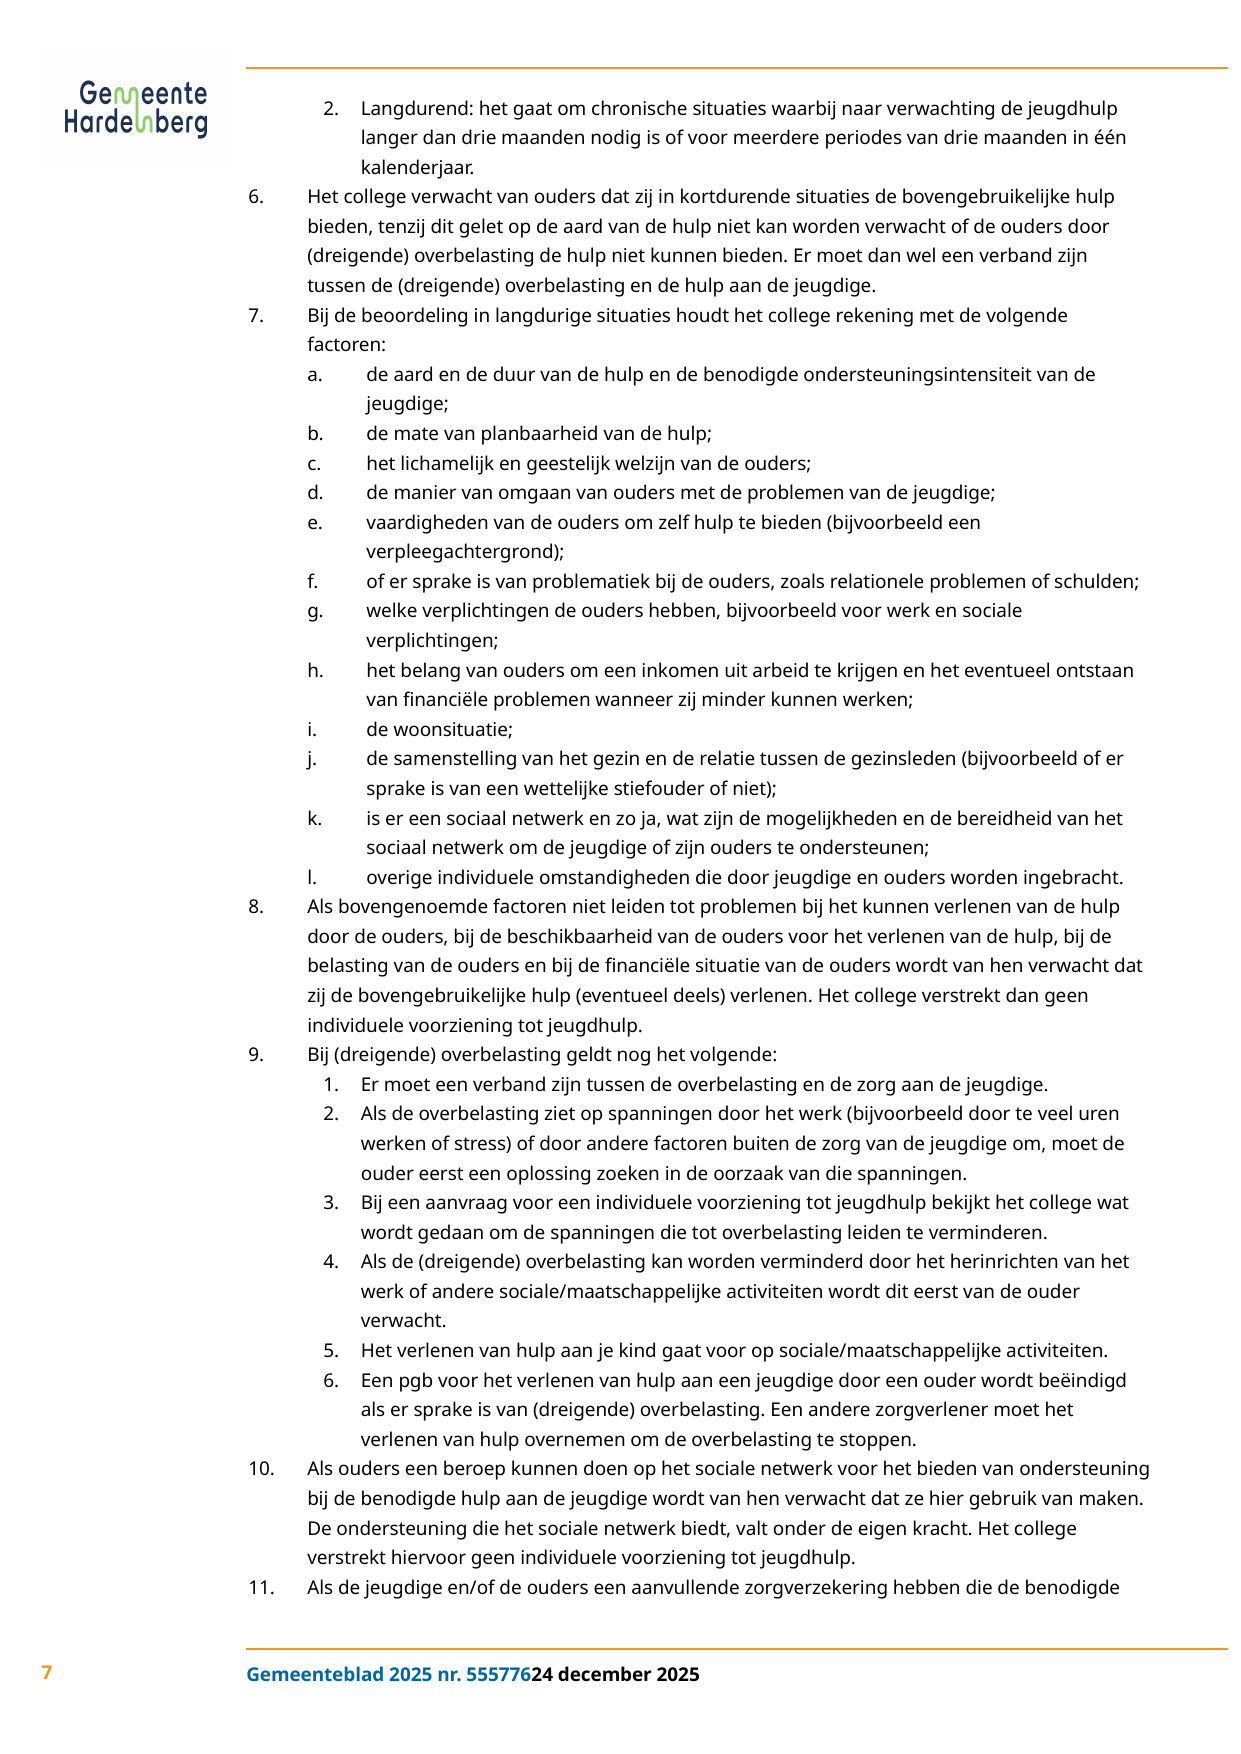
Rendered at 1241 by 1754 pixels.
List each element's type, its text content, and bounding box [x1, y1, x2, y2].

list Als bovengenoemde factoren niet leiden tot problemen bij het kunnen verlenen van de hulp door de ouders, bij de beschikbaarheid van de ouders voor het verlenen van de hulp, bij de belasting van de ouders en bij de financiële situatie van de ouders wordt van hen verwacht dat zij de bovengebruikelijke hulp (eventueel deels) verlenen. Het college verstrekt dan geen individuele voorziening tot jeugdhulp. [248, 893, 1152, 1038]
list welke verplichtingen de ouders hebben, bijvoorbeeld voor werk en sociale verplichtingen; [307, 598, 1152, 653]
list de aard en de duur van de hulp en de benodigde ondersteuningsintensiteit van de jeugdige; [307, 361, 1152, 416]
list de mate van planbaarheid van de hulp; [307, 420, 1152, 446]
list vaardigheden van de ouders om zelf hulp te bieden (bijvoorbeeld een verpleegachtergrond); [307, 509, 1152, 564]
list Bij een aanvraag voor een individuele voorziening tot jeugdhulp bekijkt het college wat wordt gedaan om de spanningen die tot overbelasting leiden te verminderen. [323, 1189, 1152, 1245]
list of er sprake is van problematiek bij de ouders, zoals relationele problemen of schulden; [307, 568, 1152, 594]
list het lichamelijk en geestelijk welzijn van de ouders; [307, 450, 1152, 476]
list Als de (dreigende) overbelasting kan worden verminderd door het herinrichten van het werk of andere sociale/maatschappelijke activiteiten wordt dit eerst van de ouder verwacht. [323, 1248, 1152, 1333]
list Bij de beoordeling in langdurige situaties houdt het college rekening met de volgende factoren: [248, 302, 1152, 357]
list de samenstelling van het gezin en de relatie tussen de gezinsleden (bijvoorbeeld of er sprake is van een wettelijke stiefouder of niet); [307, 746, 1152, 801]
list Bij (dreigende) overbelasting geldt nog het volgende: [248, 1041, 1152, 1067]
list Als de jeugdige en/of de ouders een aanvullende zorgverzekering hebben die de benodigde [248, 1574, 1152, 1600]
list Als ouders een beroep kunnen doen op het sociale netwerk voor het bieden van ondersteuning bij de benodigde hulp aan de jeugdige wordt van hen verwacht dat ze hier gebruik van maken. De ondersteuning die het sociale netwerk biedt, valt onder de eigen kracht. Het college verstrekt hiervoor geen individuele voorziening tot jeugdhulp. [248, 1456, 1152, 1570]
list is er een sociaal netwerk en zo ja, wat zijn de mogelijkheden en de bereidheid van het sociaal netwerk om de jeugdige of zijn ouders te ondersteunen; [307, 805, 1152, 860]
list Als de overbelasting ziet op spanningen door het werk (bijvoorbeeld door te veel uren werken of stress) of door andere factoren buiten de zorg van de jeugdige om, moet de ouder eerst een oplossing zoeken in de oorzaak van die spanningen. [323, 1101, 1152, 1186]
list Er moet een verband zijn tussen de overbelasting en de zorg aan de jeugdige. [323, 1071, 1152, 1097]
list het belang van ouders om een inkomen uit arbeid te krijgen en het eventueel ontstaan van financiële problemen wanneer zij minder kunnen werken; [307, 657, 1152, 712]
picture [41, 47, 231, 172]
list de woonsituatie; [307, 716, 1152, 742]
list de manier van omgaan van ouders met de problemen van de jeugdige; [307, 479, 1152, 505]
list overige individuele omstandigheden die door jeugdige en ouders worden ingebracht. [307, 864, 1152, 890]
list Langdurend: het gaat om chronische situaties waarbij naar verwachting de jeugdhulp langer dan drie maanden nodig is of voor meerdere periodes van drie maanden in één kalenderjaar. [323, 95, 1152, 180]
list Het college verwacht van ouders dat zij in kortdurende situaties de bovengebruikelijke hulp bieden, tenzij dit gelet op de aard van de hulp niet kan worden verwacht of de ouders door (dreigende) overbelasting de hulp niet kunnen bieden. Er moet dan wel een verband zijn tussen de (dreigende) overbelasting en de hulp aan de jeugdige. [248, 183, 1152, 298]
list Een pgb voor het verlenen van hulp aan een jeugdige door een ouder wordt beëindigd als er sprake is van (dreigende) overbelasting. Een andere zorgverlener moet het verlenen van hulp overnemen om de overbelasting te stoppen. [323, 1367, 1152, 1452]
list Het verlenen van hulp aan je kind gaat voor op sociale/maatschappelijke activiteiten. [323, 1337, 1152, 1363]
